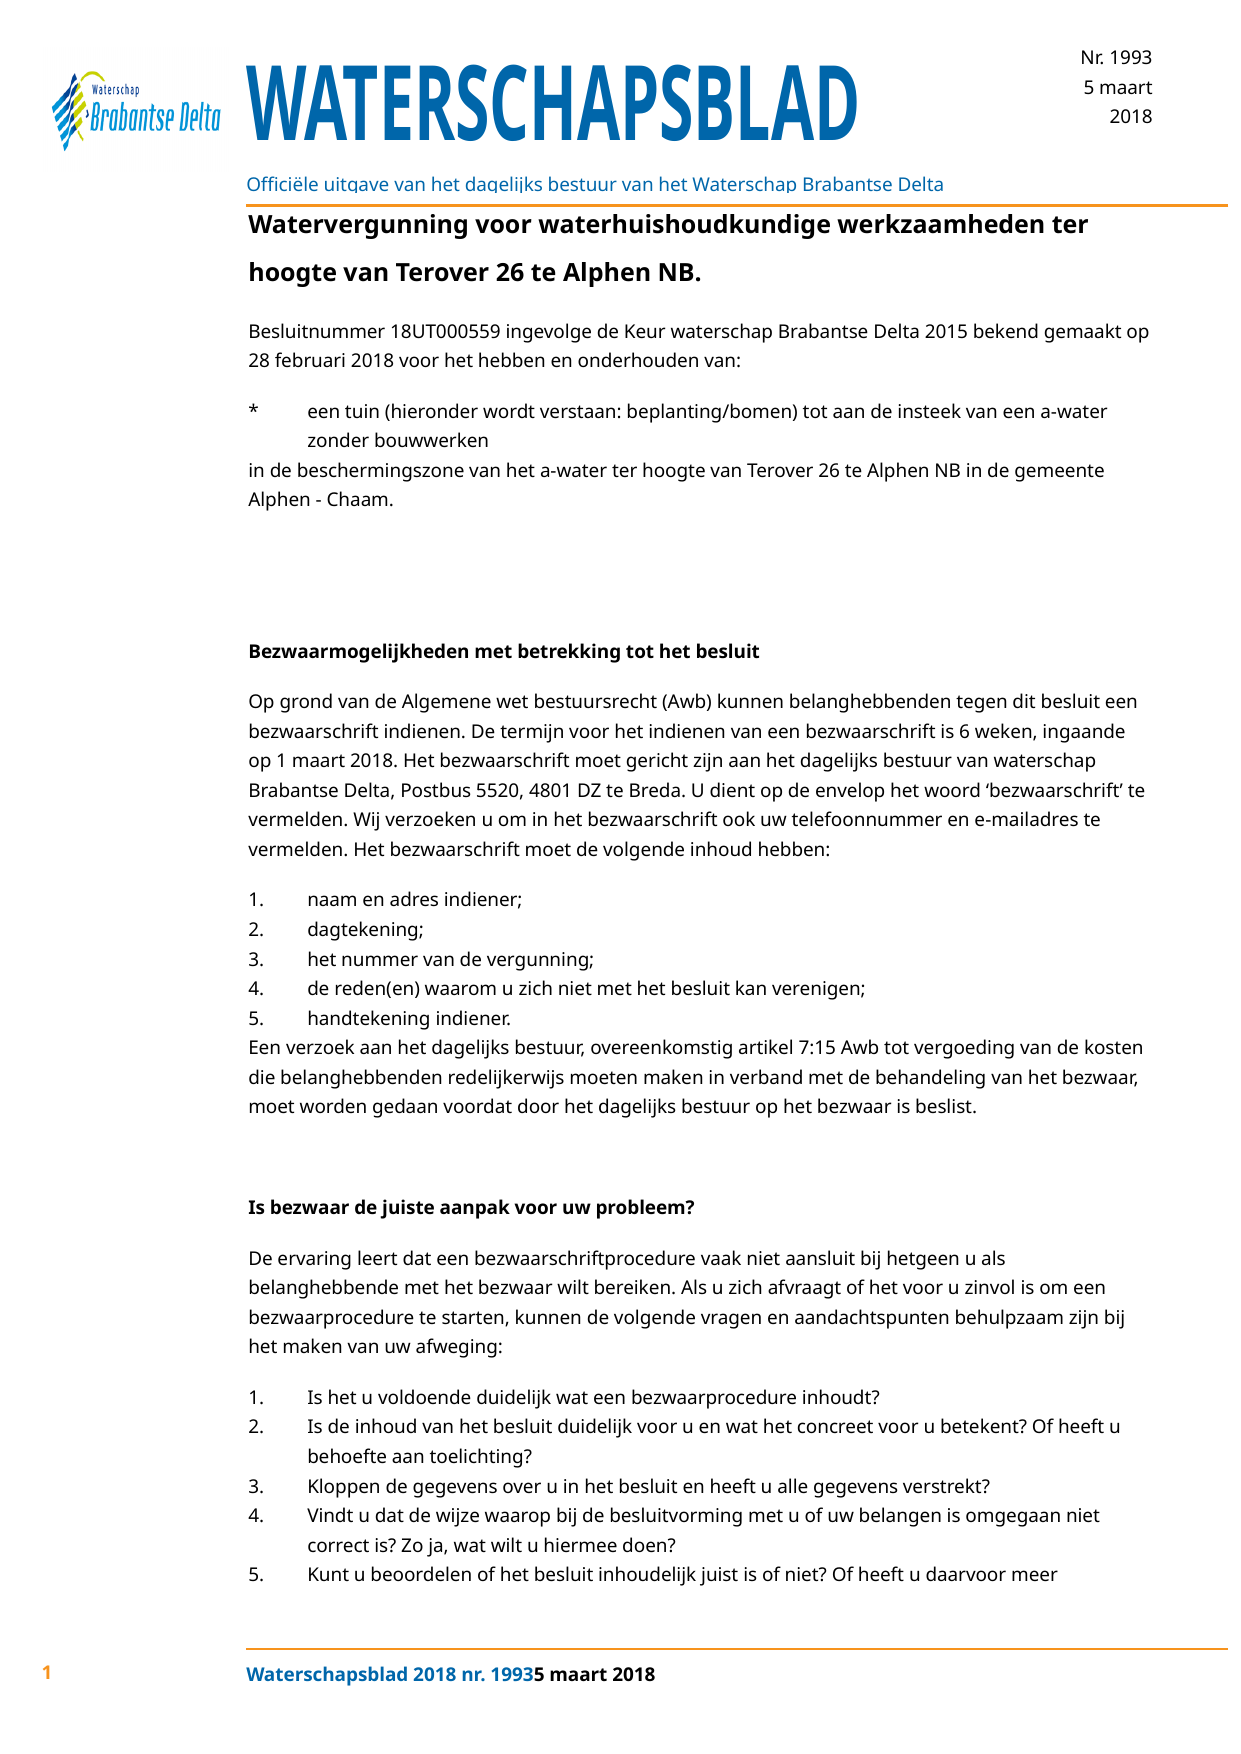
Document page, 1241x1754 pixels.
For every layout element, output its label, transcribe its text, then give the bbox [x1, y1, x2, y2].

text Een verzoek aan het dagelijks bestuur, overeenkomstig artikel 7:15 Awb tot vergoeding van de kosten die belanghebbenden redelijkerwijs moeten maken in verband met de behandeling van het bezwaar, moet worden gedaan voordat door het dagelijks bestuur op het bezwaar is beslist. [248, 1034, 1152, 1119]
text in de beschermingszone van het a-water ter hoogte van Terover 26 te Alphen NB in de gemeente Alphen - Chaam. [248, 457, 1152, 512]
list dagtekening; [248, 916, 1152, 942]
list de reden(en) waarom u zich niet met het besluit kan verenigen; [248, 975, 1152, 1001]
text Besluitnummer 18UT000559 ingevolge de Keur waterschap Brabantse Delta 2015 bekend gemaakt op 28 februari 2018 voor het hebben en onderhouden van: [248, 318, 1152, 373]
list handtekening indiener. [248, 1005, 1152, 1031]
list Is het u voldoende duidelijk wat een bezwaarprocedure inhoudt? [248, 1384, 1152, 1410]
list Kloppen de gegevens over u in het besluit en heeft u alle gegevens verstrekt? [248, 1473, 1152, 1499]
text Bezwaarmogelijkheden met betrekking tot het besluit [248, 638, 1152, 664]
text Op grond van de Algemene wet bestuursrecht (Awb) kunnen belanghebbenden tegen dit besluit een bezwaarschrift indienen. De termijn voor het indienen van een bezwaarschrift is 6 weken, ingaande op 1 maart 2018. Het bezwaarschrift moet gericht zijn aan het dagelijks bestuur van waterschap Brabantse Delta, Postbus 5520, 4801 DZ te Breda. U dient op de envelop het woord ‘bezwaarschrift’ te vermelden. Wij verzoeken u om in het bezwaarschrift ook uw telefoonnummer en e‑mailadres te vermelden. Het bezwaarschrift moet de volgende inhoud hebben: [248, 688, 1152, 862]
list een tuin (hieronder wordt verstaan: beplanting/bomen) tot aan de insteek van een a-water zonder bouwwerken [248, 398, 1152, 453]
picture [41, 47, 231, 172]
list Kunt u beoordelen of het besluit inhoudelijk juist is of niet? Of heeft u daarvoor meer [248, 1562, 1152, 1587]
list Vindt u dat de wijze waarop bij de besluitvorming met u of uw belangen is omgegaan niet correct is? Zo ja, wat wilt u hiermee doen? [248, 1502, 1152, 1558]
list Is de inhoud van het besluit duidelijk voor u en wat het concreet voor u betekent? Of heeft u behoefte aan toelichting? [248, 1414, 1152, 1469]
text Watervergunning voor waterhuishoudkundige werkzaamheden ter hoogte van Terover 26 te Alphen NB. [248, 207, 1152, 288]
list het nummer van de vergunning; [248, 946, 1152, 972]
text De ervaring leert dat een bezwaarschriftprocedure vaak niet aansluit bij hetgeen u als belanghebbende met het bezwaar wilt bereiken. Als u zich afvraagt of het voor u zinvol is om een bezwaarprocedure te starten, kunnen de volgende vragen en aandachtspunten behulpzaam zijn bij het maken van uw afweging: [248, 1245, 1152, 1359]
list naam en adres indiener; [248, 887, 1152, 912]
text Is bezwaar de juiste aanpak voor uw probleem? [248, 1194, 1152, 1220]
